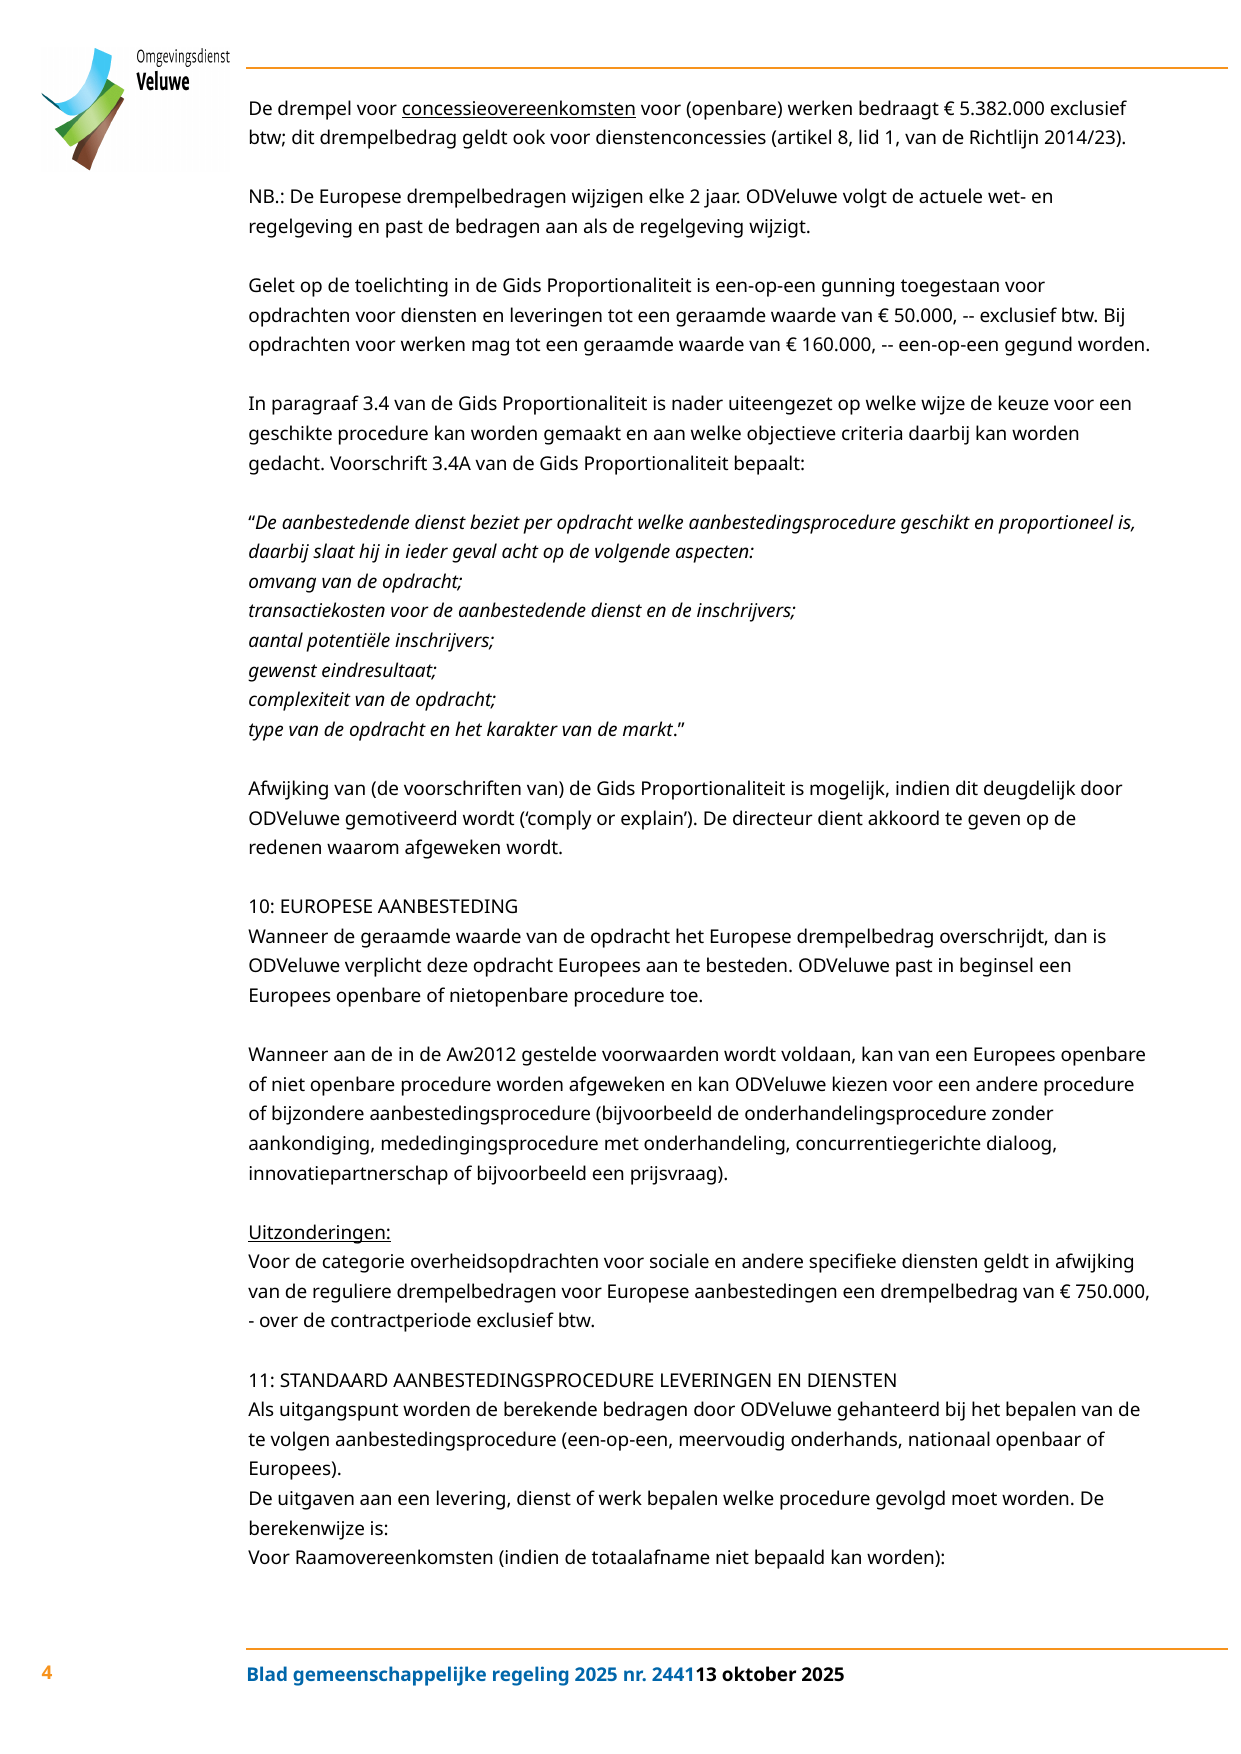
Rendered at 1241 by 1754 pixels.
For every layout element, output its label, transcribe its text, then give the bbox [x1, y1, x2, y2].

text Voor de categorie overheidsopdrachten voor sociale en andere specifieke diensten geldt in afwijking van de reguliere drempelbedragen voor Europese aanbestedingen een drempelbedrag van € 750.000, - over de contractperiode exclusief btw. [248, 1248, 1152, 1333]
text Afwijking van (de voorschriften van) de Gids Proportionaliteit is mogelijk, indien dit deugdelijk door ODVeluwe gemotiveerd wordt (‘comply or explain’). De directeur dient akkoord te geven op de redenen waarom afgeweken wordt. [248, 775, 1152, 860]
text aantal potentiële inschrijvers; [248, 627, 1152, 653]
text type van de opdracht en het karakter van de markt.” [248, 716, 1152, 742]
text Wanneer aan de in de Aw2012 gestelde voorwaarden wordt voldaan, kan van een Europees openbare of niet openbare procedure worden afgeweken en kan ODVeluwe kiezen voor een andere procedure of bijzondere aanbestedingsprocedure (bijvoorbeeld de onderhandelingsprocedure zonder aankondiging, mededingingsprocedure met onderhandeling, concurrentiegerichte dialoog, innovatiepartnerschap of bijvoorbeeld een prijsvraag). [248, 1041, 1152, 1186]
text In paragraaf 3.4 van de Gids Proportionaliteit is nader uiteengezet op welke wijze de keuze voor een geschikte procedure kan worden gemaakt en aan welke objectieve criteria daarbij kan worden gedacht. Voorschrift 3.4A van de Gids Proportionaliteit bepaalt: [248, 391, 1152, 476]
text 11: STANDAARD AANBESTEDINGSPROCEDURE LEVERINGEN EN DIENSTEN [248, 1367, 1152, 1393]
text complexiteit van de opdracht; [248, 686, 1152, 712]
text Wanneer de geraamde waarde van de opdracht het Europese drempelbedrag overschrijdt, dan is ODVeluwe verplicht deze opdracht Europees aan te besteden. ODVeluwe past in beginsel een Europees openbare of nietopenbare procedure toe. [248, 923, 1152, 1008]
text De uitgaven aan een levering, dienst of werk bepalen welke procedure gevolgd moet worden. De berekenwijze is: [248, 1485, 1152, 1541]
text Gelet op de toelichting in de Gids Proportionaliteit is een-op-een gunning toegestaan voor opdrachten voor diensten en leveringen tot een geraamde waarde van € 50.000, -- exclusief btw. Bij opdrachten voor werken mag tot een geraamde waarde van € 160.000, -- een-op-een gegund worden. [248, 272, 1152, 357]
text omvang van de opdracht; [248, 568, 1152, 594]
text 10: EUROPESE AANBESTEDING [248, 893, 1152, 919]
text gewenst eindresultaat; [248, 657, 1152, 683]
text NB.: De Europese drempelbedragen wijzigen elke 2 jaar. ODVeluwe volgt de actuele wet- en regelgeving en past de bedragen aan als de regelgeving wijzigt. [248, 183, 1152, 239]
text Uitzonderingen: [248, 1219, 1152, 1245]
text “De aanbestedende dienst beziet per opdracht welke aanbestedingsprocedure geschikt en proportioneel is, daarbij slaat hij in ieder geval acht op de volgende aspecten: [248, 509, 1152, 564]
text Voor Raamovereenkomsten (indien de totaalafname niet bepaald kan worden): [248, 1544, 1152, 1570]
text Als uitgangspunt worden de berekende bedragen door ODVeluwe gehanteerd bij het bepalen van de te volgen aanbestedingsprocedure (een-op-een, meervoudig onderhands, nationaal openbaar of Europees). [248, 1396, 1152, 1481]
picture [41, 47, 231, 172]
text transactiekosten voor de aanbestedende dienst en de inschrijvers; [248, 598, 1152, 623]
text De drempel voor concessieovereenkomsten voor (openbare) werken bedraagt € 5.382.000 exclusief btw; dit drempelbedrag geldt ook voor dienstenconcessies (artikel 8, lid 1, van de Richtlijn 2014/23). [248, 95, 1152, 150]
